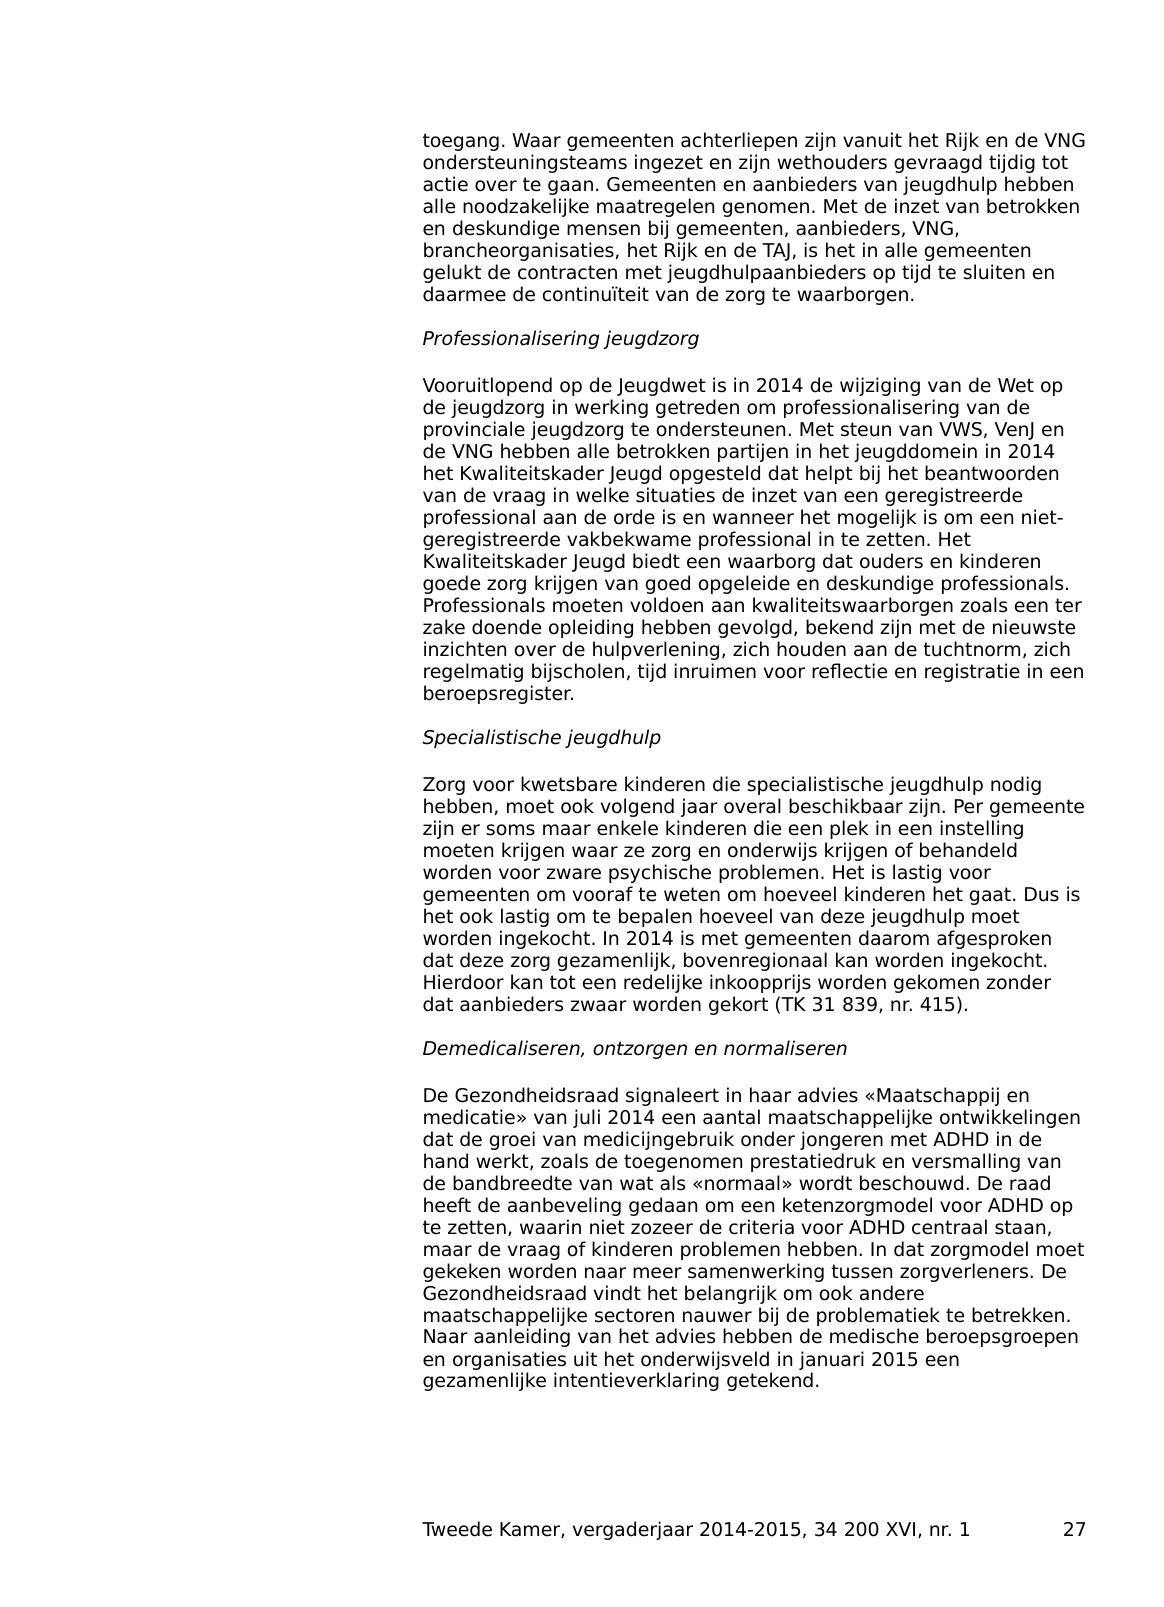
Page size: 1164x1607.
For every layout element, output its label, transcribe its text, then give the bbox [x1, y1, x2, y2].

text Zorg voor kwetsbare kinderen die specialistische jeugdhulp nodig hebben, moet ook volgend jaar overal beschikbaar zijn. Per gemeente zijn er soms maar enkele kinderen die een plek in een instelling moeten krijgen waar ze zorg en onderwijs krijgen of behandeld worden voor zware psychische problemen. Het is lastig voor gemeenten om vooraf te weten om hoeveel kinderen het gaat. Dus is het ook lastig om te bepalen hoeveel van deze jeugdhulp moet worden ingekocht. In 2014 is met gemeenten daarom afgesproken dat deze zorg gezamenlijk, bovenregionaal kan worden ingekocht. Hierdoor kan tot een redelijke inkoopprijs worden gekomen zonder dat aanbieders zwaar worden gekort (TK 31 839, nr. 415). [422, 774, 1087, 1016]
text toegang. Waar gemeenten achterliepen zijn vanuit het Rijk en de VNG ondersteuningsteams ingezet en zijn wethouders gevraagd tijdig tot actie over te gaan. Gemeenten en aanbieders van jeugdhulp hebben alle noodzakelijke maatregelen genomen. Met de inzet van betrokken en deskundige mensen bij gemeenten, aanbieders, VNG, brancheorganisaties, het Rijk en de TAJ, is het in alle gemeenten gelukt de contracten met jeugdhulpaanbieders op tijd te sluiten en daarmee de continuïteit van de zorg te waarborgen. [422, 130, 1087, 306]
subtitle Demedicaliseren, ontzorgen en normaliseren [422, 1038, 1087, 1060]
subtitle Professionalisering jeugdzorg [422, 328, 1087, 350]
subtitle Specialistische jeugdhulp [422, 727, 1087, 749]
text De Gezondheidsraad signaleert in haar advies «Maatschappij en medicatie» van juli 2014 een aantal maatschappelijke ontwikkelingen dat de groei van medicijngebruik onder jongeren met ADHD in de hand werkt, zoals de toegenomen prestatiedruk en versmalling van de bandbreedte van wat als «normaal» wordt beschouwd. De raad heeft de aanbeveling gedaan om een ketenzorgmodel voor ADHD op te zetten, waarin niet zozeer de criteria voor ADHD centraal staan, maar de vraag of kinderen problemen hebben. In dat zorgmodel moet gekeken worden naar meer samenwerking tussen zorgverleners. De Gezondheidsraad vindt het belangrijk om ook andere maatschappelijke sectoren nauwer bij de problematiek te betrekken. Naar aanleiding van het advies hebben de medische beroepsgroepen en organisaties uit het onderwijsveld in januari 2015 een gezamenlijke intentieverklaring getekend. [422, 1085, 1087, 1392]
text Vooruitlopend op de Jeugdwet is in 2014 de wijziging van de Wet op de jeugdzorg in werking getreden om professionalisering van de provinciale jeugdzorg te ondersteunen. Met steun van VWS, VenJ en de VNG hebben alle betrokken partijen in het jeugddomein in 2014 het Kwaliteitskader Jeugd opgesteld dat helpt bij het beantwoorden van de vraag in welke situaties de inzet van een geregistreerde professional aan de orde is en wanneer het mogelijk is om een niet-geregistreerde vakbekwame professional in te zetten. Het Kwaliteitskader Jeugd biedt een waarborg dat ouders en kinderen goede zorg krijgen van goed opgeleide en deskundige professionals. Professionals moeten voldoen aan kwaliteitswaarborgen zoals een ter zake doende opleiding hebben gevolgd, bekend zijn met de nieuwste inzichten over de hulpverlening, zich houden aan de tuchtnorm, zich regelmatig bijscholen, tijd inruimen voor reflectie en registratie in een beroepsregister. [422, 375, 1087, 704]
